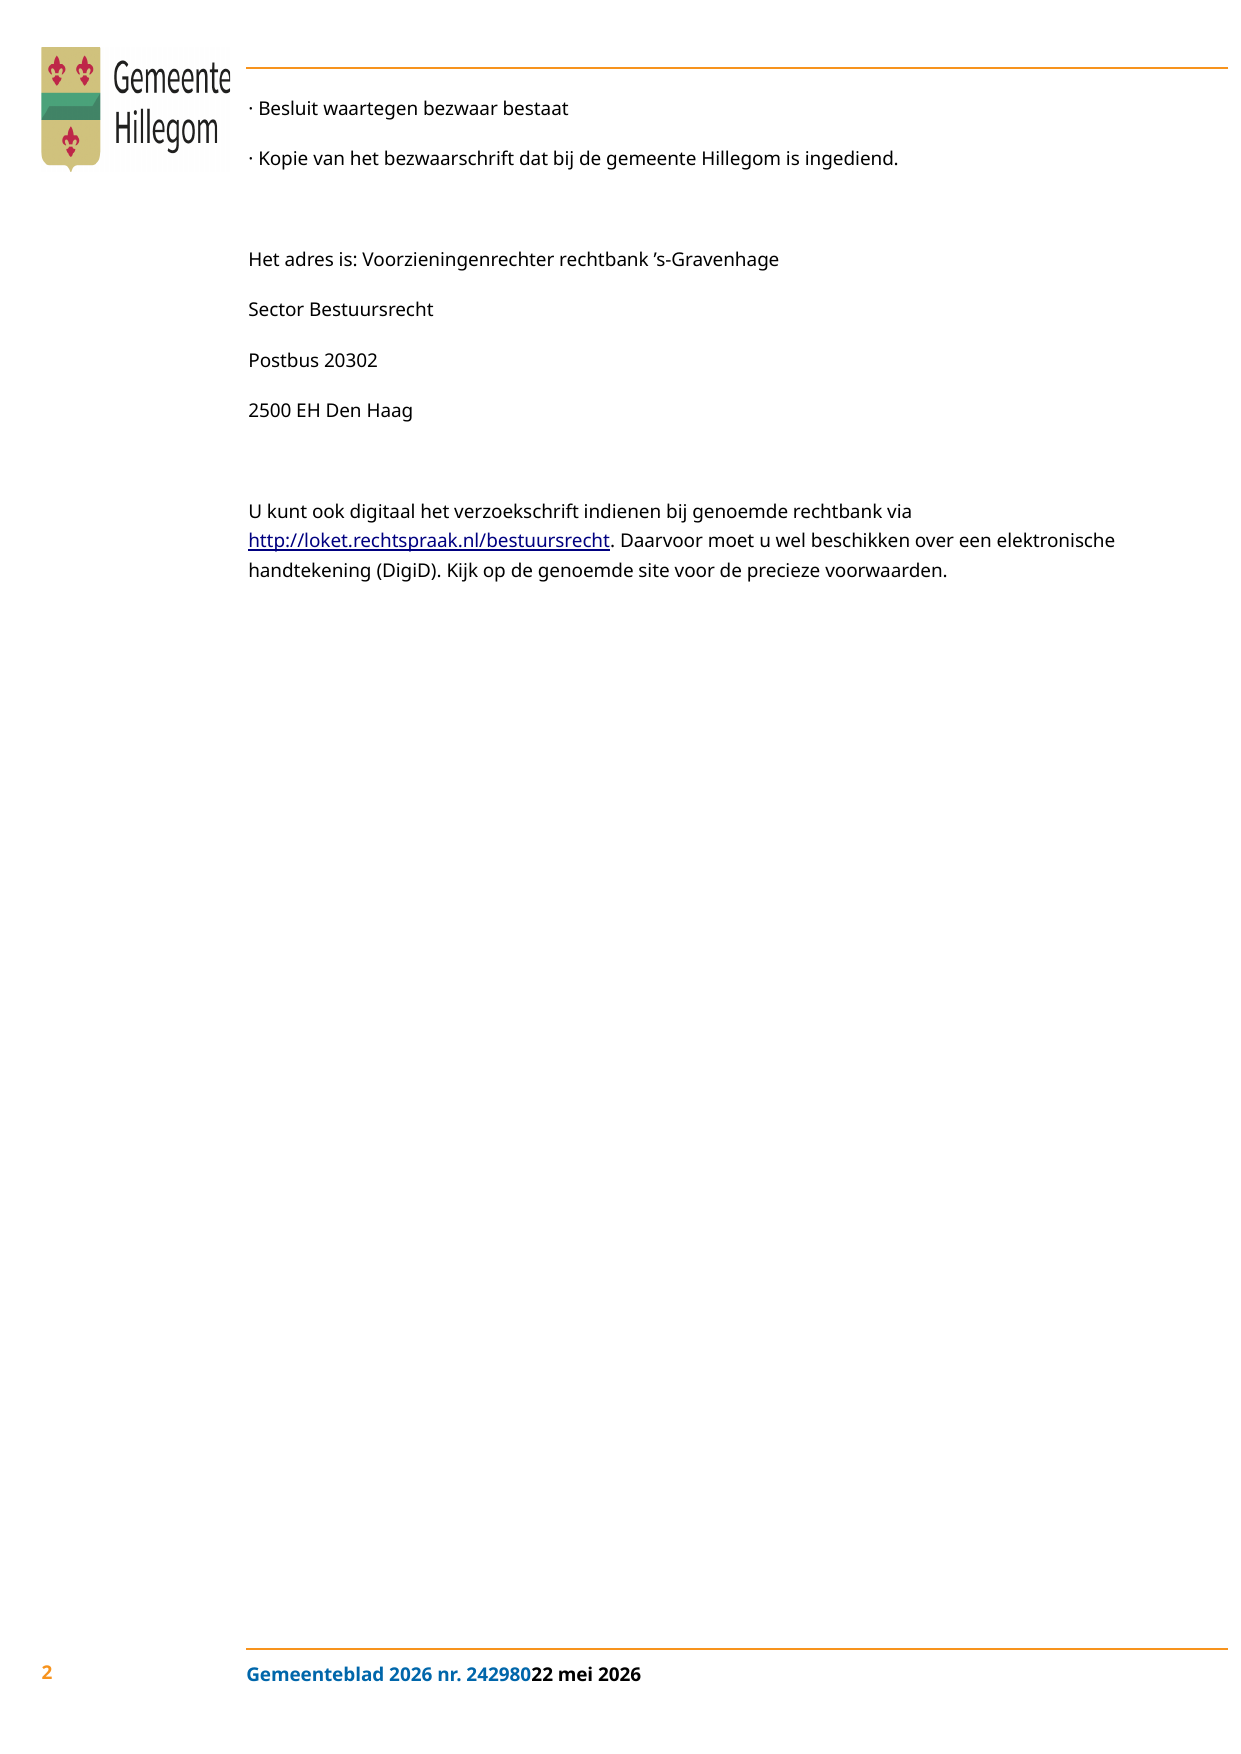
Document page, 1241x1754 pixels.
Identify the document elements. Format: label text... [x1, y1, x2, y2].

text 2500 EH Den Haag [248, 397, 1152, 423]
text Het adres is: Voorzieningenrechter rechtbank ’s-Gravenhage [248, 246, 1152, 272]
text Postbus 20302 [248, 347, 1152, 373]
text · Besluit waartegen bezwaar bestaat [248, 95, 1152, 121]
text U kunt ook digitaal het verzoekschrift indienen bij genoemde rechtbank via http://loket.rechtspraak.nl/bestuursrecht. Daarvoor moet u wel beschikken over een elektronische handtekening (DigiD). Kijk op de genoemde site voor de precieze voorwaarden. [248, 498, 1152, 583]
text · Kopie van het bezwaarschrift dat bij de gemeente Hillegom is ingediend. [248, 145, 1152, 171]
text Sector Bestuursrecht [248, 296, 1152, 322]
picture [41, 47, 231, 172]
